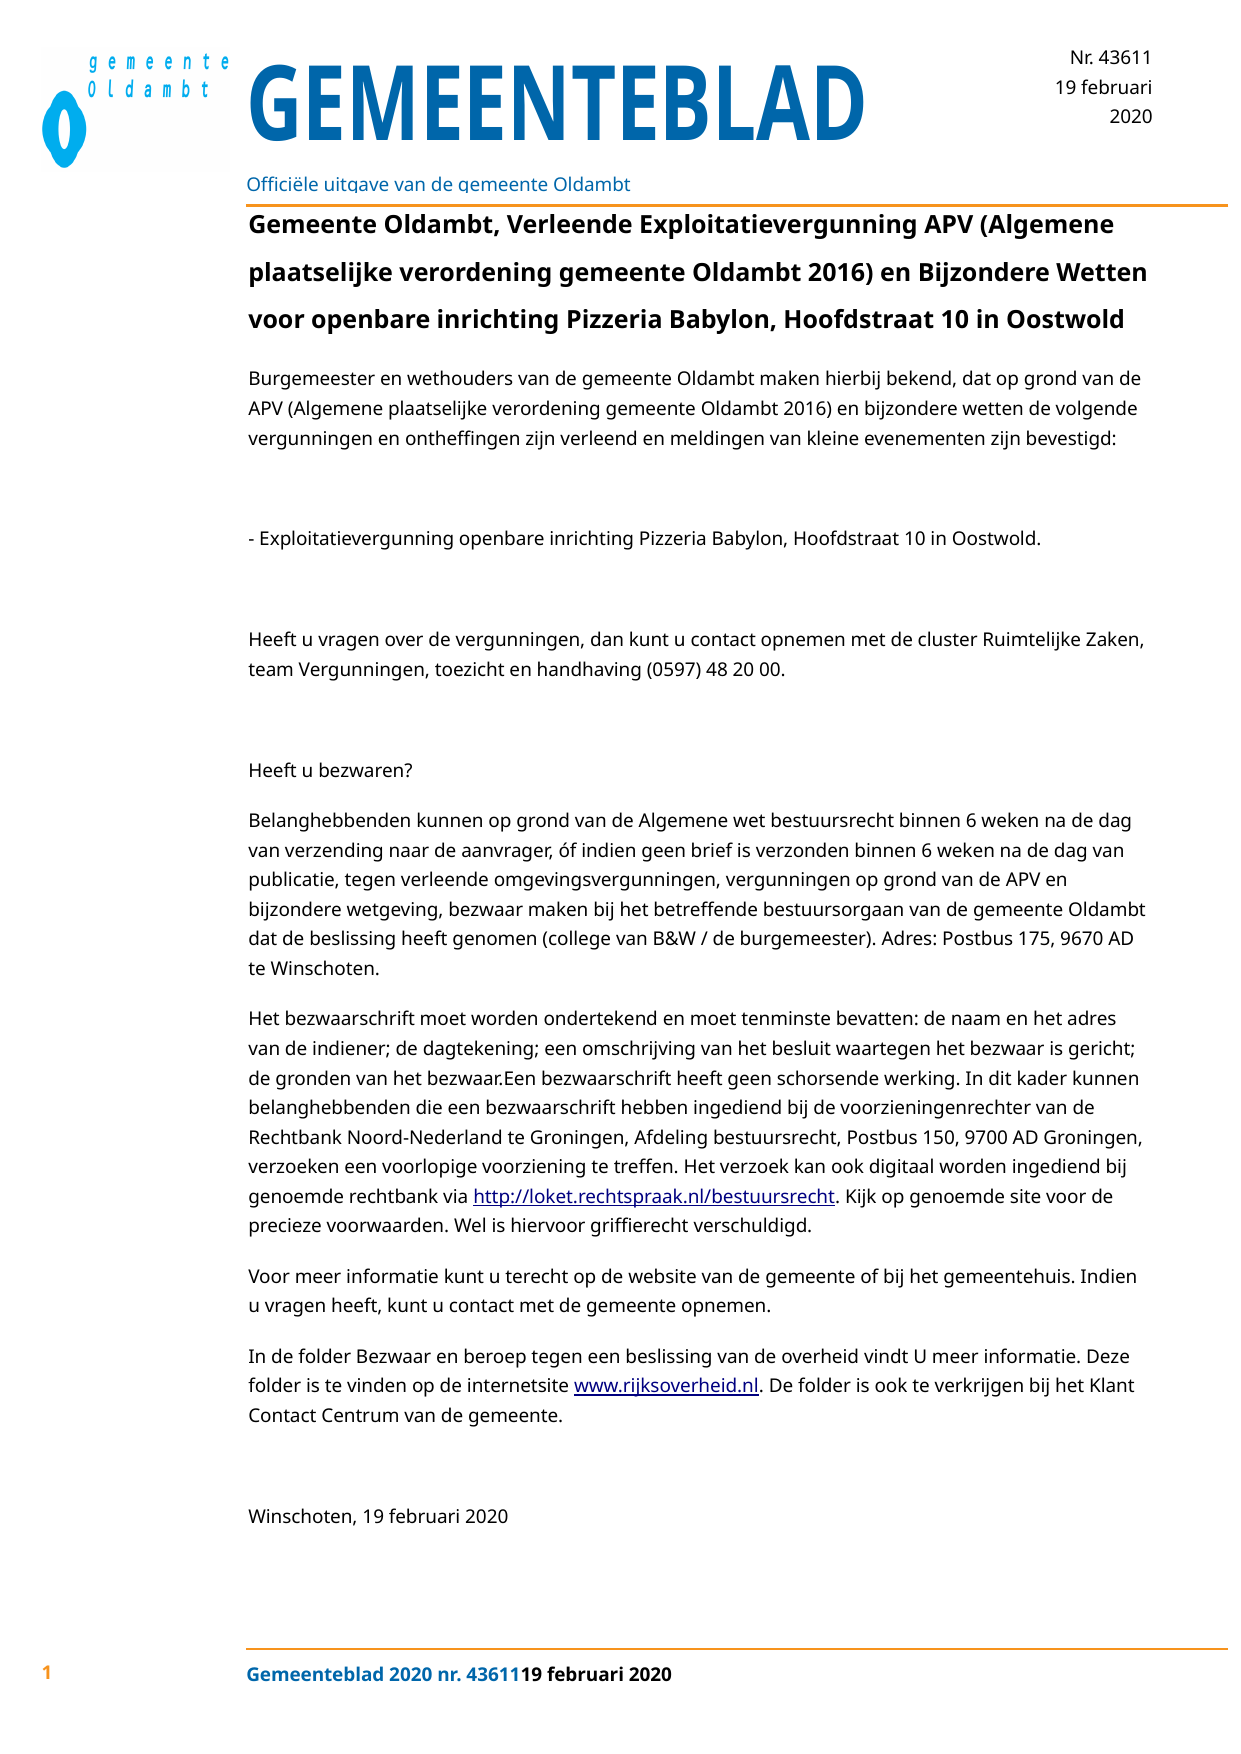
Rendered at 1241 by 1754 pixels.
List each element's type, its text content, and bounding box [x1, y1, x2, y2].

text Heeft u bezwaren? [248, 757, 1152, 782]
text Heeft u vragen over de vergunningen, dan kunt u contact opnemen met de cluster Ruimtelijke Zaken, team Vergunningen, toezicht en handhaving (0597) 48 20 00. [248, 626, 1152, 682]
text Burgemeester en wethouders van de gemeente Oldambt maken hierbij bekend, dat op grond van de APV (Algemene plaatselijke verordening gemeente Oldambt 2016) en bijzondere wetten de volgende vergunningen en ontheffingen zijn verleend en meldingen van kleine evenementen zijn bevestigd: [248, 366, 1152, 450]
text Het bezwaarschrift moet worden ondertekend en moet tenminste bevatten: de naam en het adres van de indiener; de dagtekening; een omschrijving van het besluit waartegen het bezwaar is gericht; de gronden van het bezwaar.Een bezwaarschrift heeft geen schorsende werking. In dit kader kunnen belanghebbenden die een bezwaarschrift hebben ingediend bij de voorzieningenrechter van de Rechtbank Noord-Nederland te Groningen, Afdeling bestuursrecht, Postbus 150, 9700 AD Groningen, verzoeken een voorlopige voorziening te treffen. Het verzoek kan ook digitaal worden ingediend bij genoemde rechtbank via http://loket.rechtspraak.nl/bestuursrecht. Kijk op genoemde site voor de precieze voorwaarden. Wel is hiervoor griffierecht verschuldigd. [248, 1006, 1152, 1238]
text Gemeente Oldambt, Verleende Exploitatievergunning APV (Algemene plaatselijke verordening gemeente Oldambt 2016) en Bijzondere Wetten voor openbare inrichting Pizzeria Babylon, Hoofdstraat 10 in Oostwold [248, 207, 1152, 336]
text - Exploitatievergunning openbare inrichting Pizzeria Babylon, Hoofdstraat 10 in Oostwold. [248, 526, 1152, 551]
text In de folder Bezwaar en beroep tegen een beslissing van de overheid vindt U meer informatie. Deze folder is te vinden op de internetsite www.rijksoverheid.nl. De folder is ook te verkrijgen bij het Klant Contact Centrum van de gemeente. [248, 1343, 1152, 1428]
picture [41, 47, 231, 172]
text Winschoten, 19 februari 2020 [248, 1503, 1152, 1529]
text Belanghebbenden kunnen op grond van de Algemene wet bestuursrecht binnen 6 weken na de dag van verzending naar de aanvrager, óf indien geen brief is verzonden binnen 6 weken na de dag van publicatie, tegen verleende omgevingsvergunningen, vergunningen op grond van de APV en bijzondere wetgeving, bezwaar maken bij het betreffende bestuursorgaan van de gemeente Oldambt dat de beslissing heeft genomen (college van B&W / de burgemeester). Adres: Postbus 175, 9670 AD te Winschoten. [248, 807, 1152, 981]
text Voor meer informatie kunt u terecht op de website van de gemeente of bij het gemeentehuis. Indien u vragen heeft, kunt u contact met de gemeente opnemen. [248, 1263, 1152, 1318]
